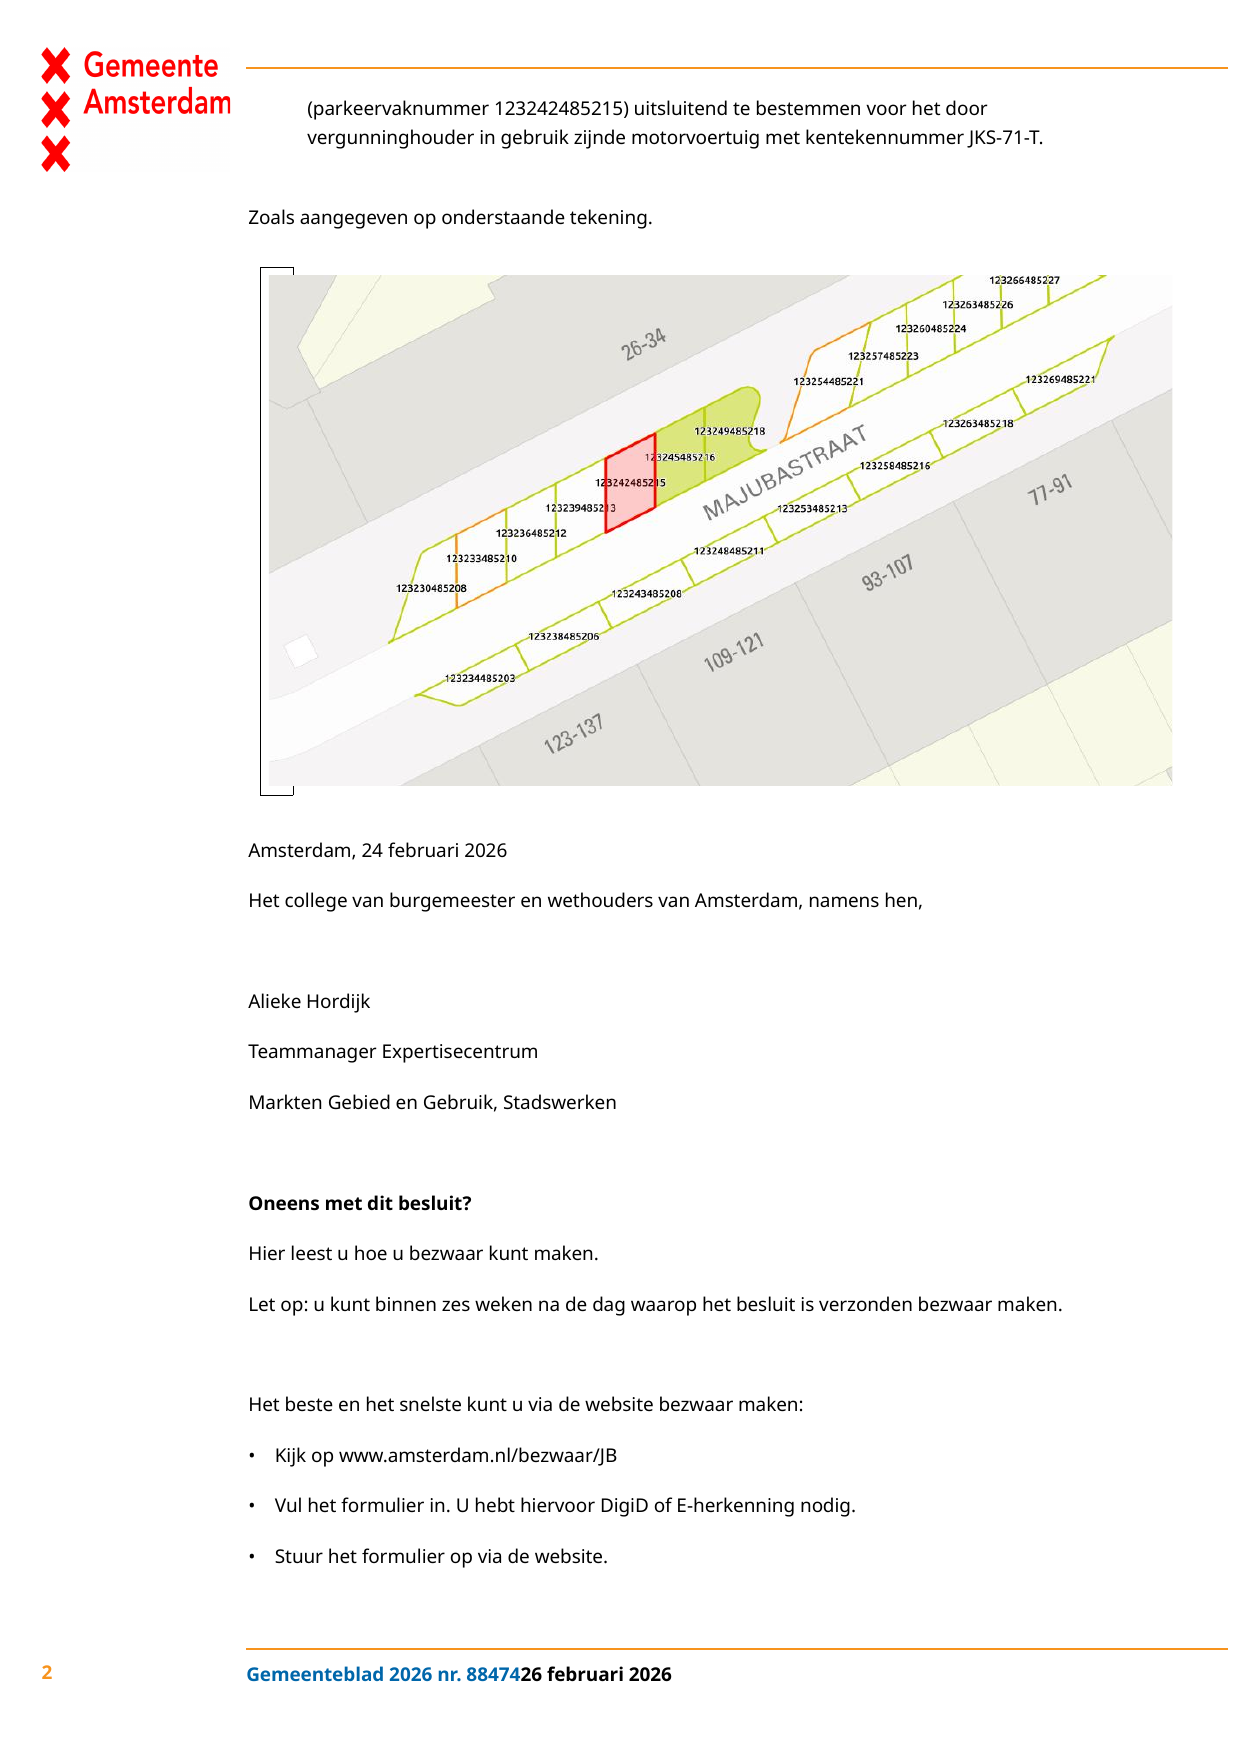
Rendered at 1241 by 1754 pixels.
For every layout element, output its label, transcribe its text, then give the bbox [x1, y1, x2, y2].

picture [268, 275, 1173, 786]
text Alieke Hordijk [248, 988, 1152, 1014]
text Oneens met dit besluit? [248, 1190, 1152, 1216]
text Markten Gebied en Gebruik, Stadswerken [248, 1089, 1152, 1115]
text Hier leest u hoe u bezwaar kunt maken. [248, 1240, 1152, 1266]
text Teammanager Expertisecentrum [248, 1039, 1152, 1064]
text • Vul het formulier in. U hebt hiervoor DigiD of E-herkenning nodig. [248, 1492, 1152, 1518]
text Het college van burgemeester en wethouders van Amsterdam, namens hen, [248, 887, 1152, 913]
text Amsterdam, 24 februari 2026 [248, 837, 1152, 863]
list (parkeervaknummer 123242485215) uitsluitend te bestemmen voor het door vergunninghouder in gebruik zijnde motorvoertuig met kentekennummer JKS-71-T. [248, 95, 1152, 150]
text • Kijk op www.amsterdam.nl/bezwaar/JB [248, 1442, 1152, 1468]
text Let op: u kunt binnen zes weken na de dag waarop het besluit is verzonden bezwaar maken. [248, 1291, 1152, 1317]
picture [41, 47, 231, 172]
text • Stuur het formulier op via de website. [248, 1543, 1152, 1569]
text Zoals aangegeven op onderstaande tekening. [248, 204, 1152, 230]
text Het beste en het snelste kunt u via de website bezwaar maken: [248, 1392, 1152, 1417]
